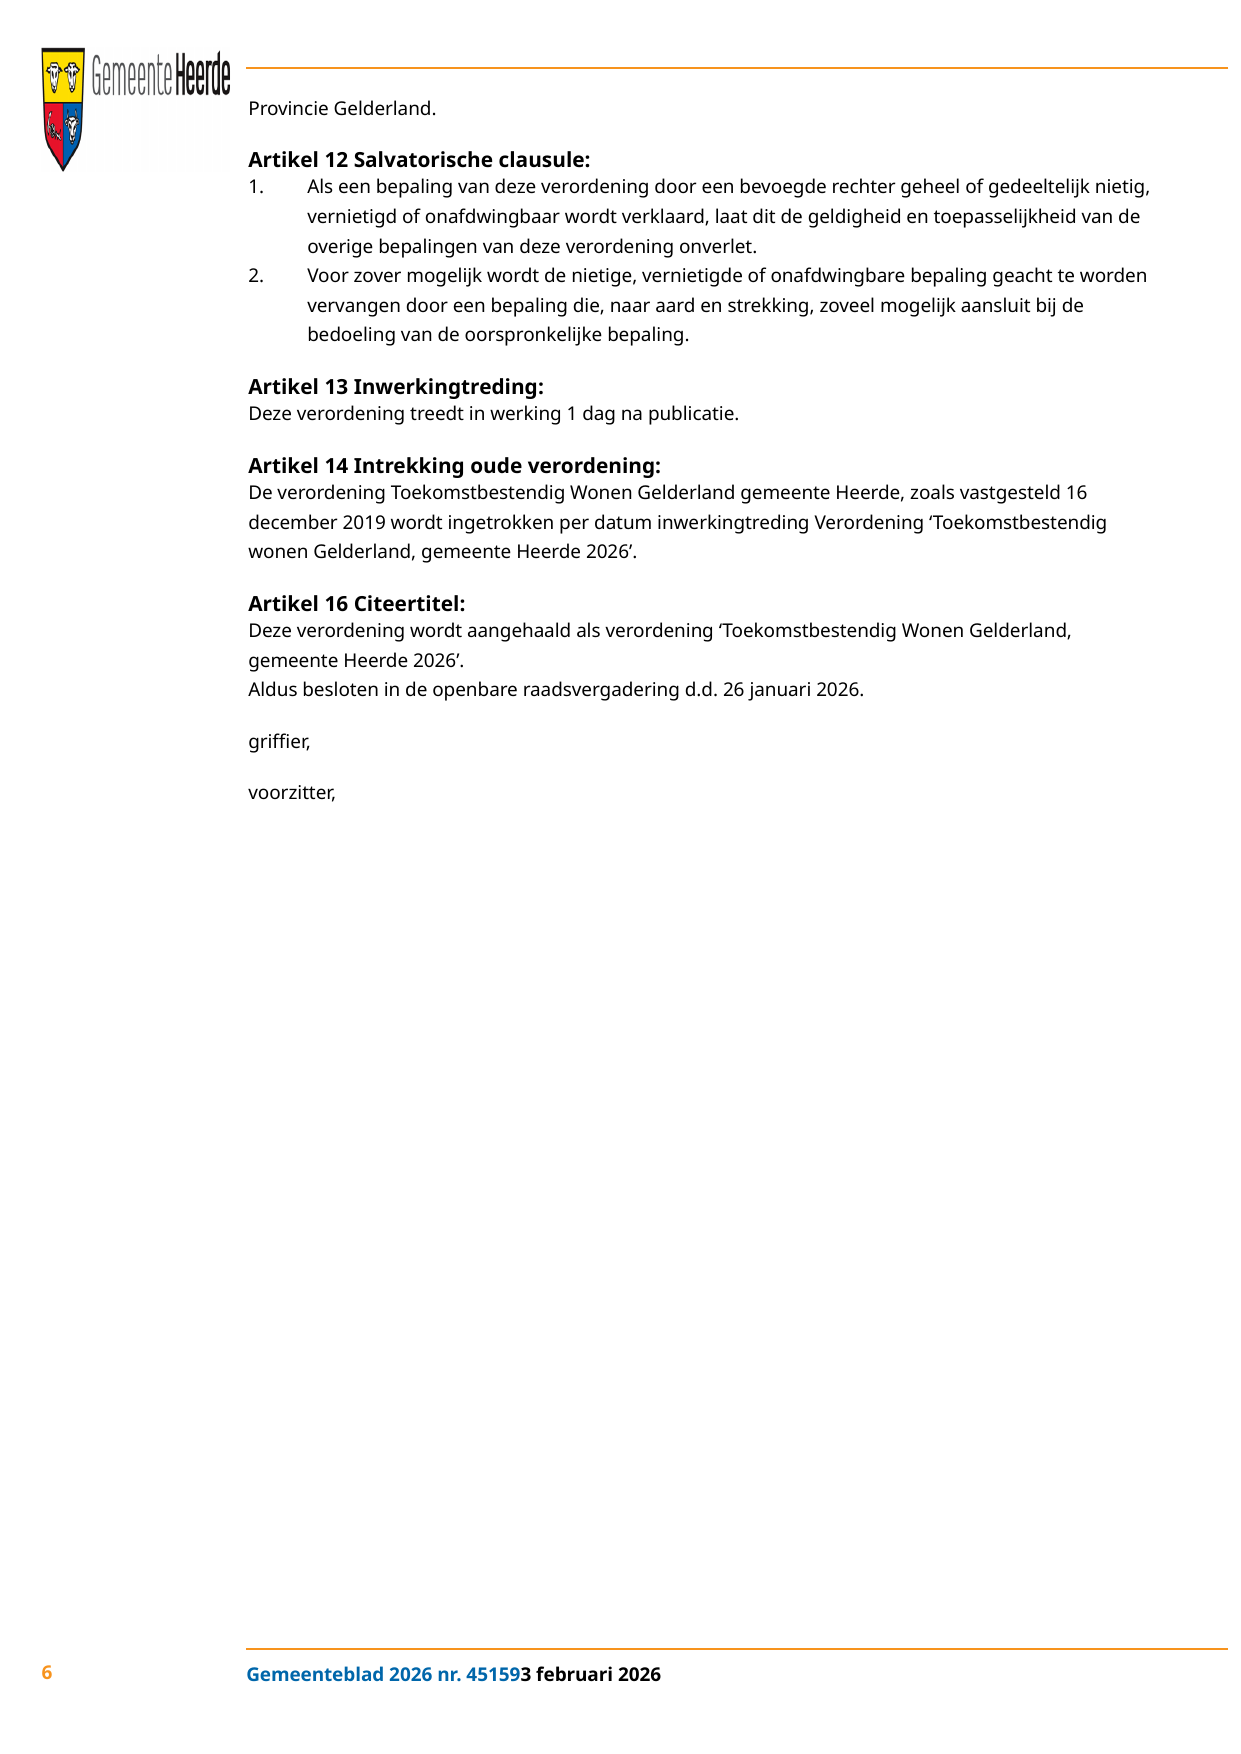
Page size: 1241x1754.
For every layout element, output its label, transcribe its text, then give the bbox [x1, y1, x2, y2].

text Artikel 14 Intrekking oude verordening: [248, 451, 1152, 479]
text Artikel 12 Salvatorische clausule: [248, 145, 1152, 174]
text Artikel 13 Inwerkingtreding: [248, 372, 1152, 400]
picture [41, 47, 231, 172]
text voorzitter, [248, 779, 1152, 805]
text Deze verordening wordt aangehaald als verordening ‘Toekomstbestendig Wonen Gelderland, gemeente Heerde 2026’. [248, 617, 1152, 673]
text De verordening Toekomstbestendig Wonen Gelderland gemeente Heerde, zoals vastgesteld 16 december 2019 wordt ingetrokken per datum inwerkingtreding Verordening ‘Toekomstbestendig wonen Gelderland, gemeente Heerde 2026’. [248, 479, 1152, 564]
text Aldus besloten in de openbare raadsvergadering d.d. 26 januari 2026. [248, 676, 1152, 702]
text Artikel 16 Citeertitel: [248, 589, 1152, 617]
list Als een bepaling van deze verordening door een bevoegde rechter geheel of gedeeltelijk nietig, vernietigd of onafdwingbaar wordt verklaard, laat dit de geldigheid en toepasselijkheid van de overige bepalingen van deze verordening onverlet. [248, 174, 1152, 258]
list Voor zover mogelijk wordt de nietige, vernietigde of onafdwingbare bepaling geacht te worden vervangen door een bepaling die, naar aard en strekking, zoveel mogelijk aansluit bij de bedoeling van de oorspronkelijke bepaling. [248, 262, 1152, 347]
text Provincie Gelderland. [248, 95, 1152, 121]
text Deze verordening treedt in werking 1 dag na publicatie. [248, 400, 1152, 426]
text griffier, [248, 728, 1152, 754]
